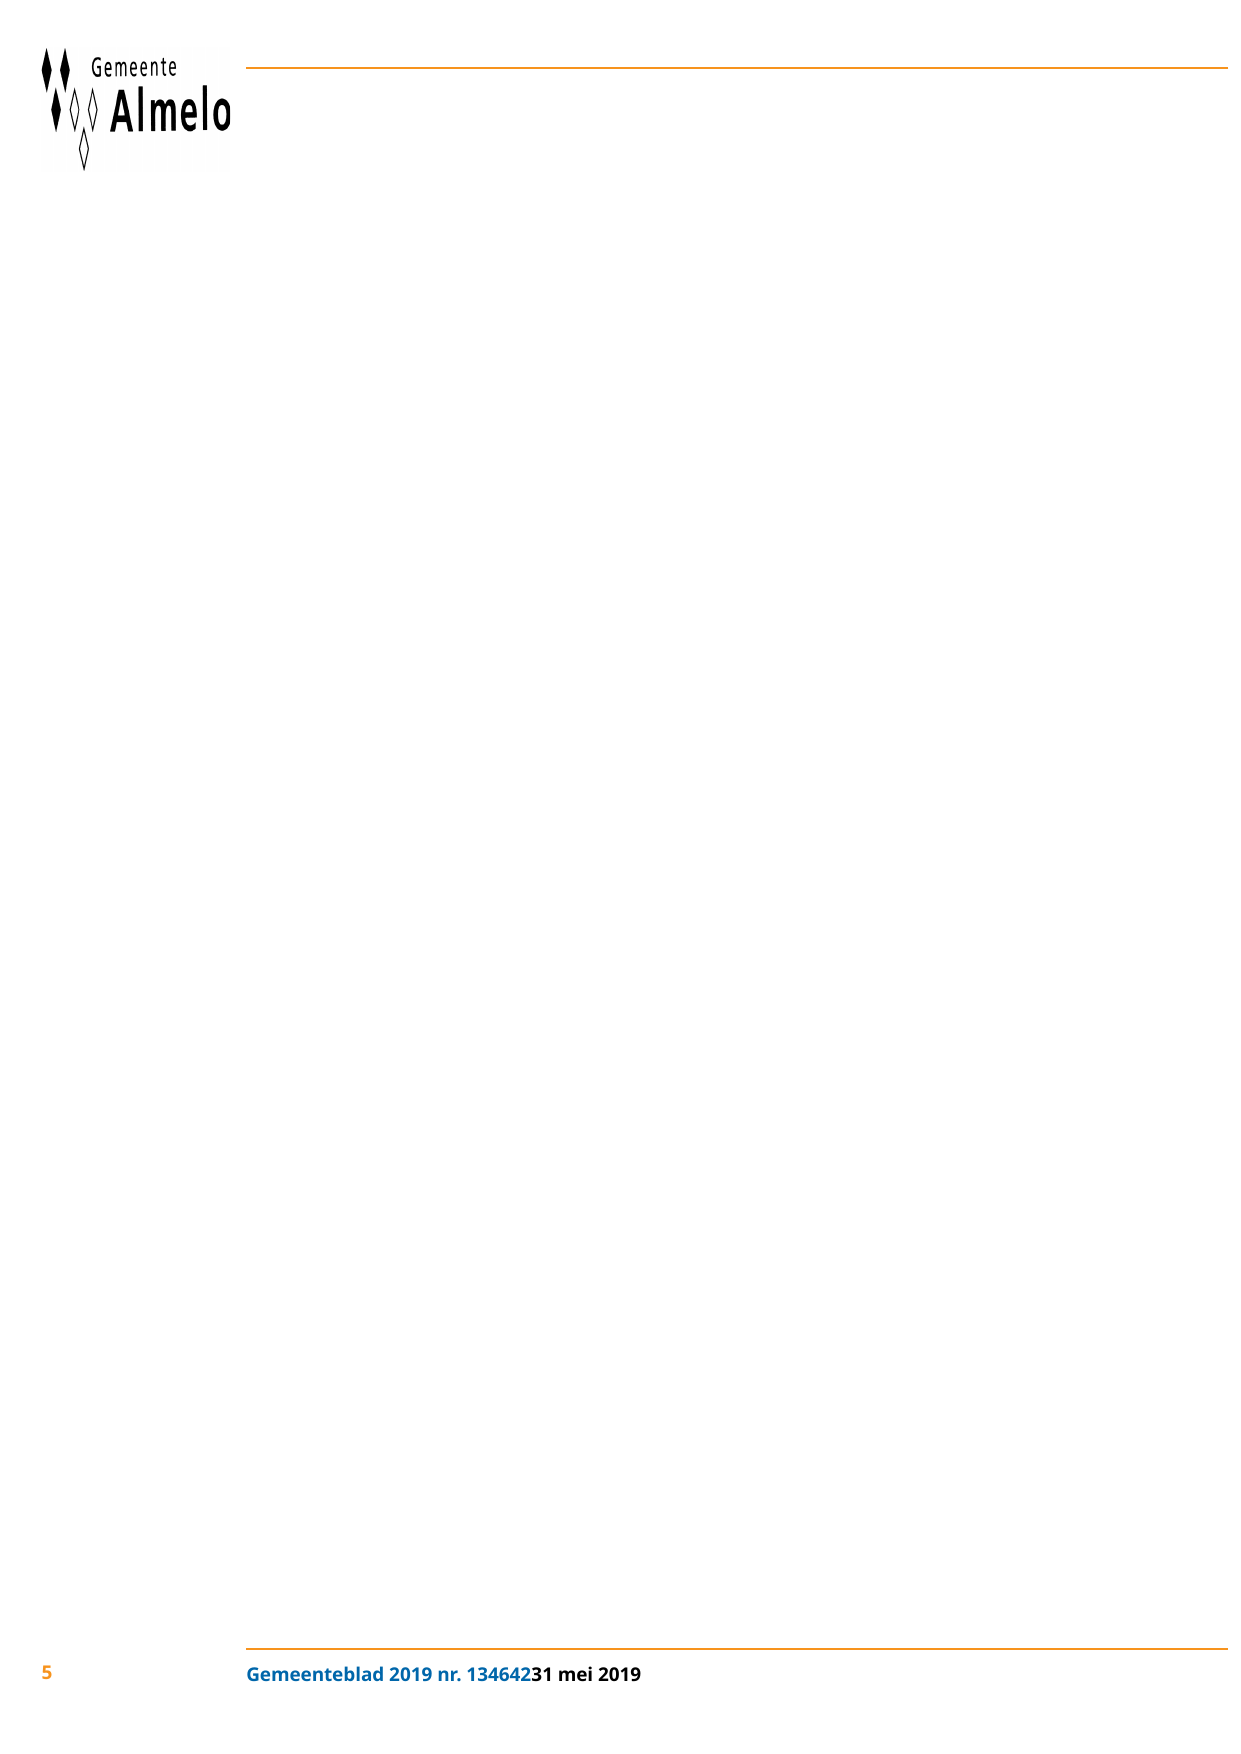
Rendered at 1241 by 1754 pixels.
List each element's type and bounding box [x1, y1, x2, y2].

picture [41, 47, 231, 172]
